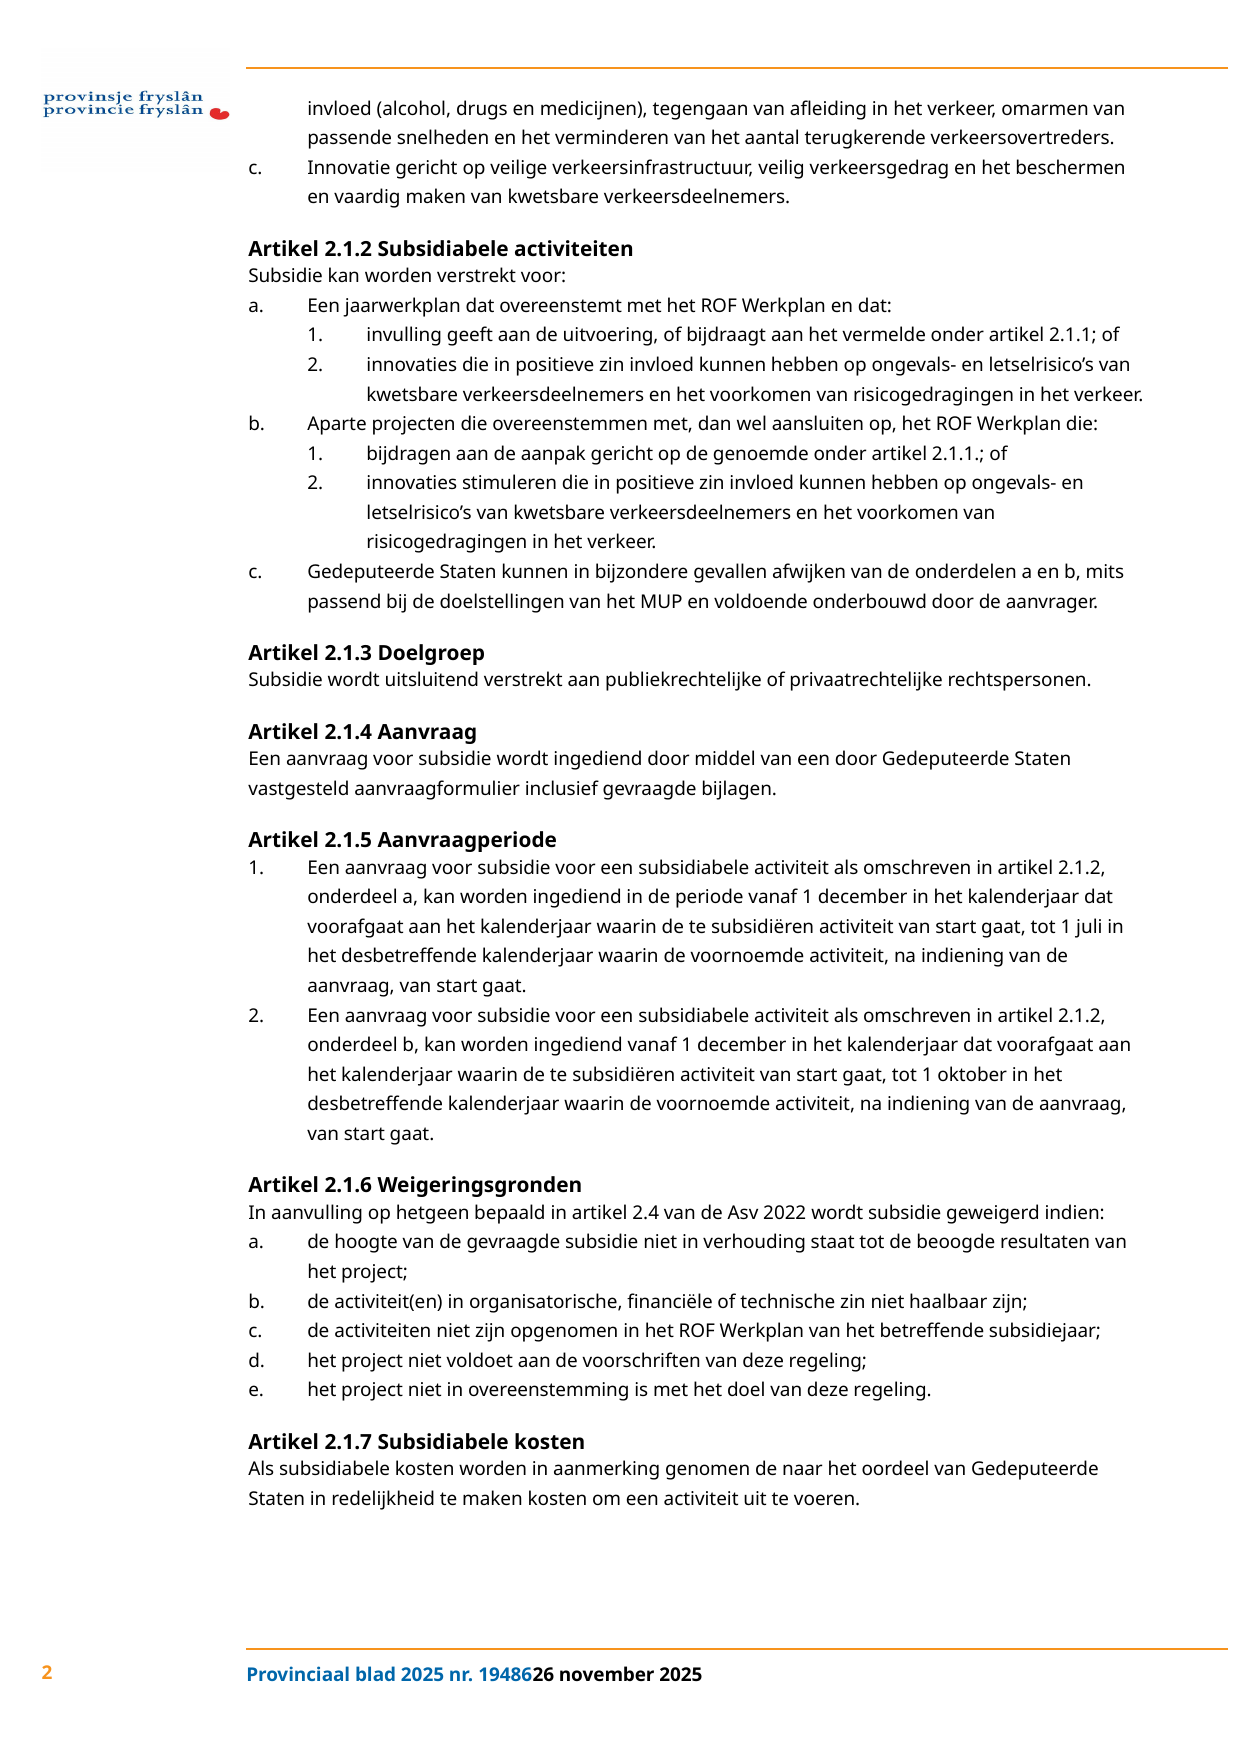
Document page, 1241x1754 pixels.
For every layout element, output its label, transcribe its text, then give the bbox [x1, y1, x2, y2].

list Een aanvraag voor subsidie voor een subsidiabele activiteit als omschreven in artikel 2.1.2, onderdeel b, kan worden ingediend vanaf 1 december in het kalenderjaar dat voorafgaat aan het kalenderjaar waarin de te subsidiëren activiteit van start gaat, tot 1 oktober in het desbetreffende kalenderjaar waarin de voornoemde activiteit, na indiening van de aanvraag, van start gaat. [248, 1002, 1152, 1146]
list Aparte projecten die overeenstemmen met, dan wel aansluiten op, het ROF Werkplan die: [248, 410, 1152, 436]
list de activiteiten niet zijn opgenomen in het ROF Werkplan van het betreffende subsidiejaar; [248, 1317, 1152, 1343]
list het project niet in overeenstemming is met het doel van deze regeling. [248, 1377, 1152, 1402]
text Artikel 2.1.3 Doelgroep [248, 638, 1152, 667]
text Een aanvraag voor subsidie wordt ingediend door middel van een door Gedeputeerde Staten vastgesteld aanvraagformulier inclusief gevraagde bijlagen. [248, 746, 1152, 801]
text Artikel 2.1.6 Weigeringsgronden [248, 1171, 1152, 1199]
list Innovatie gericht op veilige verkeersinfrastructuur, veilig verkeersgedrag en het beschermen en vaardig maken van kwetsbare verkeersdeelnemers. [248, 154, 1152, 209]
picture [41, 47, 231, 172]
text Artikel 2.1.7 Subsidiabele kosten [248, 1427, 1152, 1455]
list de activiteit(en) in organisatorische, financiële of technische zin niet haalbaar zijn; [248, 1288, 1152, 1313]
text In aanvulling op hetgeen bepaald in artikel 2.4 van de Asv 2022 wordt subsidie geweigerd indien: [248, 1199, 1152, 1225]
list bijdragen aan de aanpak gericht op de genoemde onder artikel 2.1.1.; of [307, 440, 1152, 466]
text Als subsidiabele kosten worden in aanmerking genomen de naar het oordeel van Gedeputeerde Staten in redelijkheid te maken kosten om een activiteit uit te voeren. [248, 1455, 1152, 1511]
text Subsidie kan worden verstrekt voor: [248, 262, 1152, 288]
list innovaties stimuleren die in positieve zin invloed kunnen hebben op ongevals- en letselrisico’s van kwetsbare verkeersdeelnemers en het voorkomen van risicogedragingen in het verkeer. [307, 469, 1152, 554]
text Artikel 2.1.5 Aanvraagperiode [248, 826, 1152, 854]
list invloed (alcohol, drugs en medicijnen), tegengaan van afleiding in het verkeer, omarmen van passende snelheden en het verminderen van het aantal terugkerende verkeersovertreders. [248, 95, 1152, 150]
text Subsidie wordt uitsluitend verstrekt aan publiekrechtelijke of privaatrechtelijke rechtspersonen. [248, 667, 1152, 692]
list Gedeputeerde Staten kunnen in bijzondere gevallen afwijken van de onderdelen a en b, mits passend bij de doelstellingen van het MUP en voldoende onderbouwd door de aanvrager. [248, 558, 1152, 613]
list Een jaarwerkplan dat overeenstemt met het ROF Werkplan en dat: [248, 292, 1152, 318]
list innovaties die in positieve zin invloed kunnen hebben op ongevals- en letselrisico’s van kwetsbare verkeersdeelnemers en het voorkomen van risicogedragingen in het verkeer. [307, 351, 1152, 406]
list invulling geeft aan de uitvoering, of bijdraagt aan het vermelde onder artikel 2.1.1; of [307, 322, 1152, 347]
list de hoogte van de gevraagde subsidie niet in verhouding staat tot de beoogde resultaten van het project; [248, 1229, 1152, 1284]
text Artikel 2.1.2 Subsidiabele activiteiten [248, 234, 1152, 262]
text Artikel 2.1.4 Aanvraag [248, 717, 1152, 746]
list het project niet voldoet aan de voorschriften van deze regeling; [248, 1347, 1152, 1373]
list Een aanvraag voor subsidie voor een subsidiabele activiteit als omschreven in artikel 2.1.2, onderdeel a, kan worden ingediend in de periode vanaf 1 december in het kalenderjaar dat voorafgaat aan het kalenderjaar waarin de te subsidiëren activiteit van start gaat, tot 1 juli in het desbetreffende kalenderjaar waarin de voornoemde activiteit, na indiening van de aanvraag, van start gaat. [248, 854, 1152, 998]
